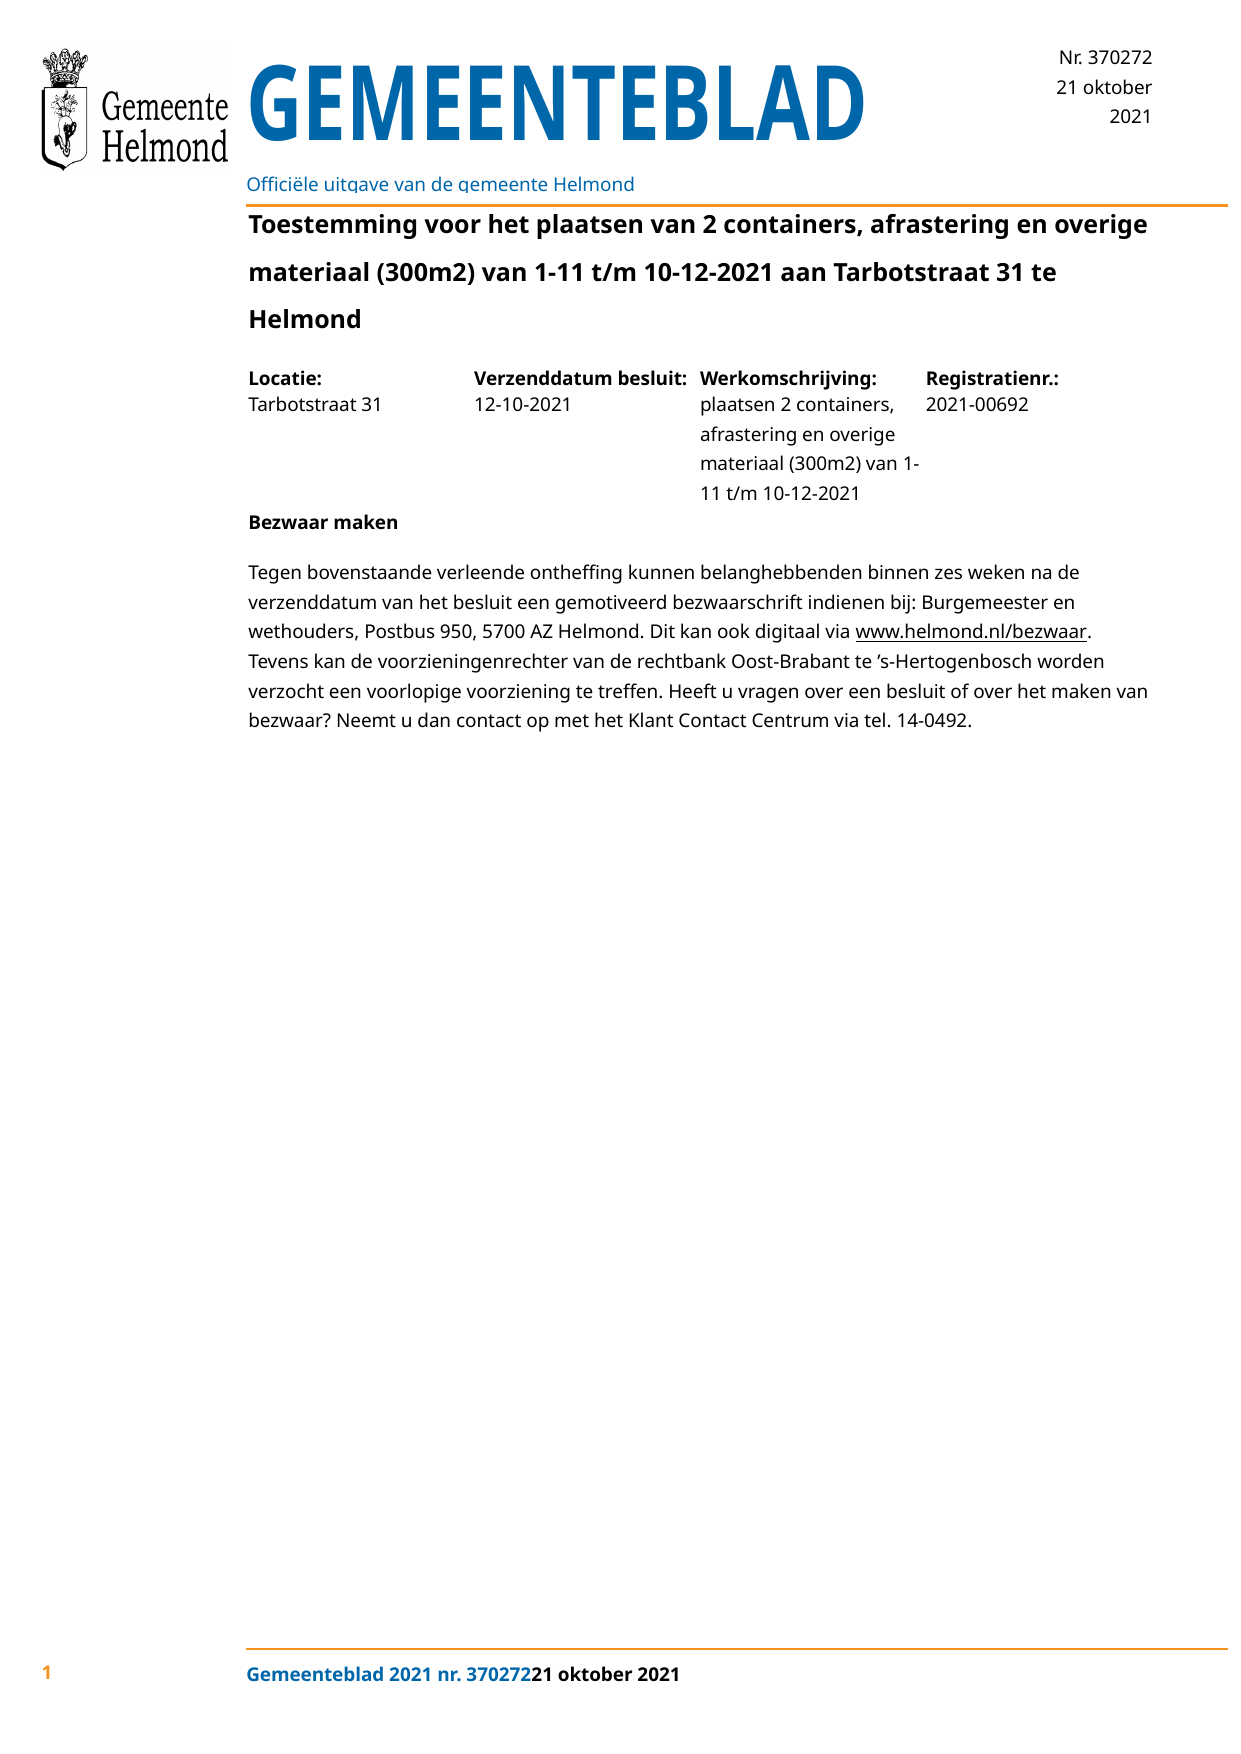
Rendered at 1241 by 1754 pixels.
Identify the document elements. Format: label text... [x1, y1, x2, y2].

text Bezwaar maken [248, 509, 1152, 535]
table_header Locatie: [248, 366, 474, 391]
text Toestemming voor het plaatsen van 2 containers, afrastering en overige materiaal (300m2) van 1-11 t/m 10-12-2021 aan Tarbotstraat 31 te Helmond [248, 207, 1152, 336]
table_header Verzenddatum besluit: [474, 366, 700, 391]
picture [41, 47, 231, 172]
table_cell 12-10-2021 [474, 391, 700, 506]
table_header Registratienr.: [926, 366, 1152, 391]
table_header Werkomschrijving: [700, 366, 926, 391]
table_cell 2021-00692 [926, 391, 1152, 506]
text Tegen bovenstaande verleende ontheffing kunnen belanghebbenden binnen zes weken na de verzenddatum van het besluit een gemotiveerd bezwaarschrift indienen bij: Burgemeester en wethouders, Postbus 950, 5700 AZ Helmond. Dit kan ook digitaal via www.helmond.nl/bezwaar. Tevens kan de voorzieningenrechter van de rechtbank Oost-Brabant te ’s-Hertogenbosch worden verzocht een voorlopige voorziening te treffen. Heeft u vragen over een besluit of over het maken van bezwaar? Neemt u dan contact op met het Klant Contact Centrum via tel. 14-0492. [248, 559, 1152, 733]
table_cell Tarbotstraat 31 [248, 391, 474, 506]
table_cell plaatsen 2 containers, afrastering en overige materiaal (300m2) van 1-11 t/m 10-12-2021 [700, 391, 926, 506]
